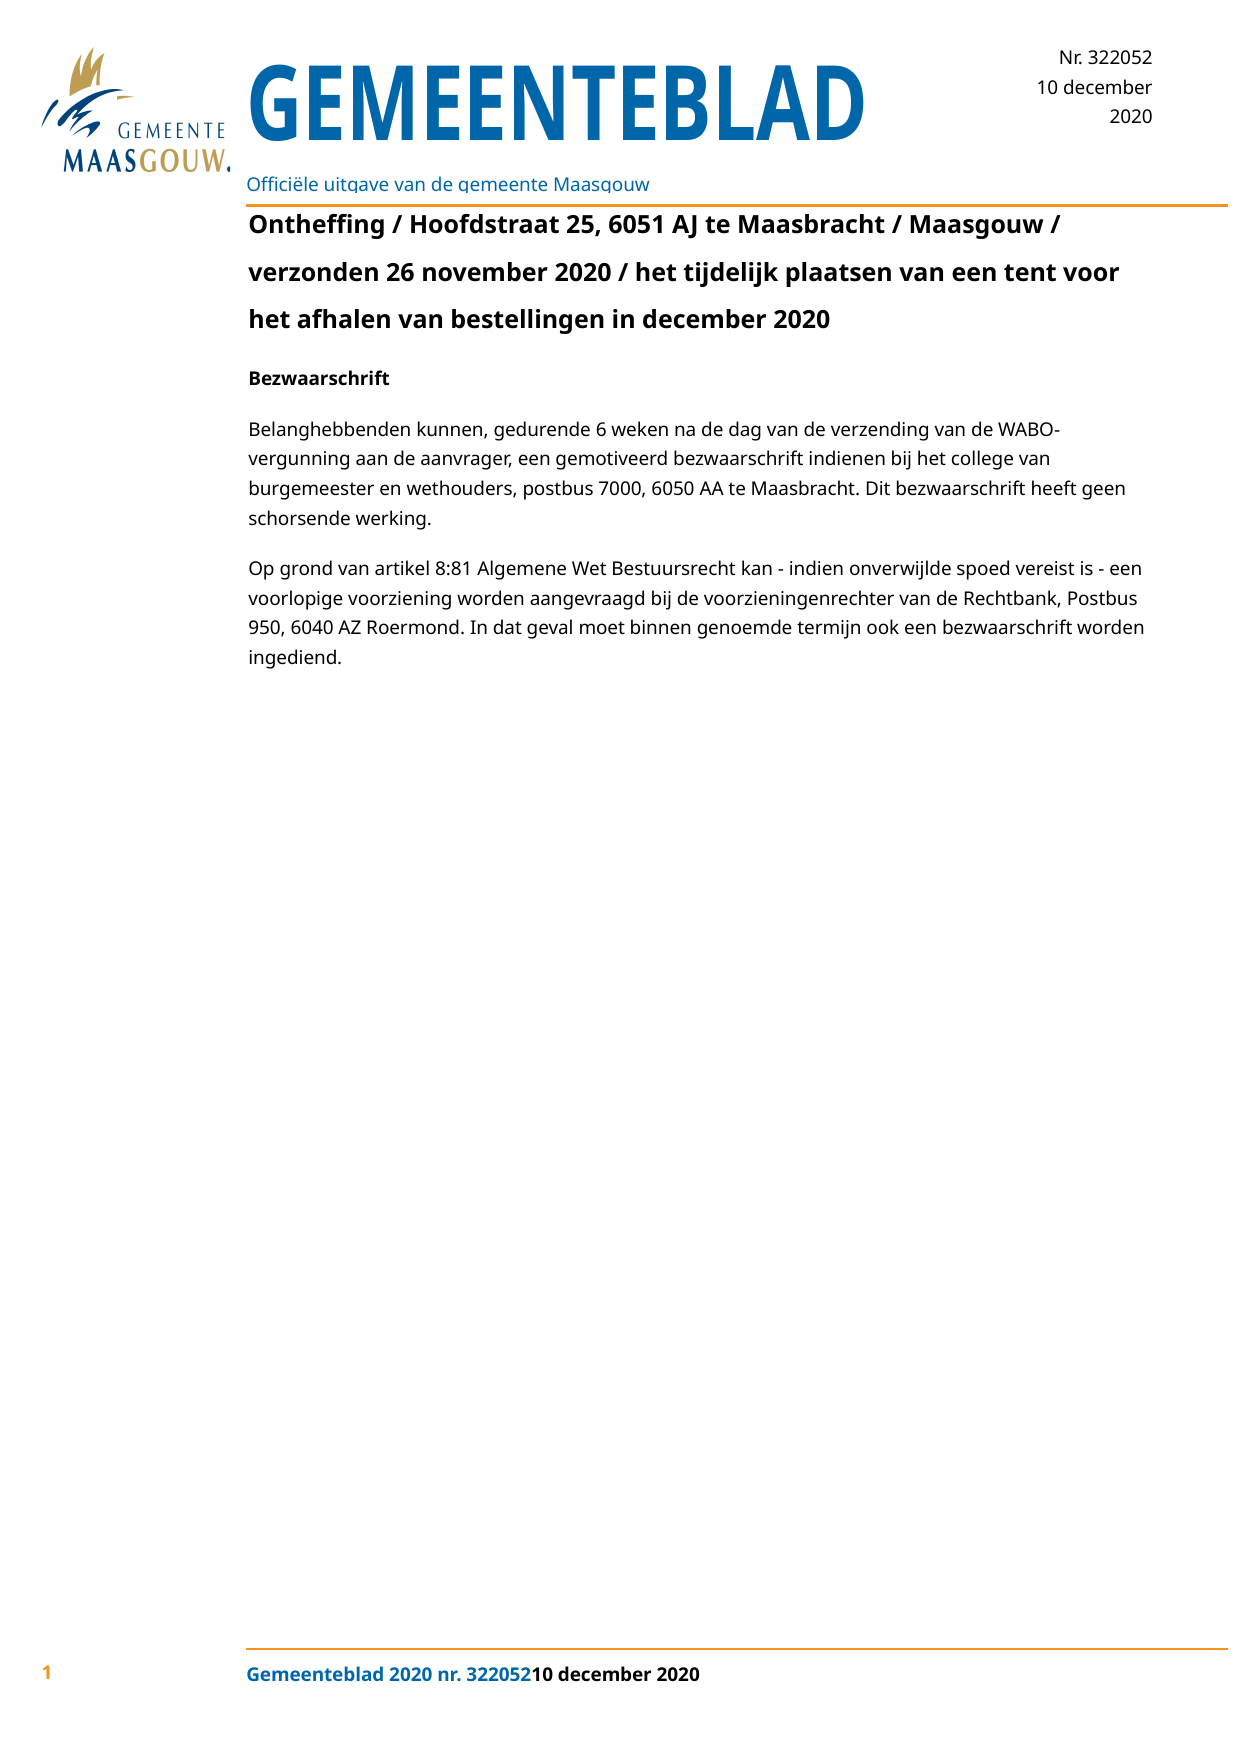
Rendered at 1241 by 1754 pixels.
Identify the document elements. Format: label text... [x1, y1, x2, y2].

text Belanghebbenden kunnen, gedurende 6 weken na de dag van de verzending van de WABO-vergunning aan de aanvrager, een gemotiveerd bezwaarschrift indienen bij het college van burgemeester en wethouders, postbus 7000, 6050 AA te Maasbracht. Dit bezwaarschrift heeft geen schorsende werking. [248, 416, 1152, 530]
text Ontheffing / Hoofdstraat 25, 6051 AJ te Maasbracht / Maasgouw / verzonden 26 november 2020 / het tijdelijk plaatsen van een tent voor het afhalen van bestellingen in december 2020 [248, 207, 1152, 336]
text Bezwaarschrift [248, 366, 1152, 391]
text Op grond van artikel 8:81 Algemene Wet Bestuursrecht kan - indien onverwijlde spoed vereist is - een voorlopige voorziening worden aangevraagd bij de voorzieningenrechter van de Rechtbank, Postbus 950, 6040 AZ Roermond. In dat geval moet binnen genoemde termijn ook een bezwaarschrift worden ingediend. [248, 555, 1152, 669]
picture [41, 47, 231, 172]
